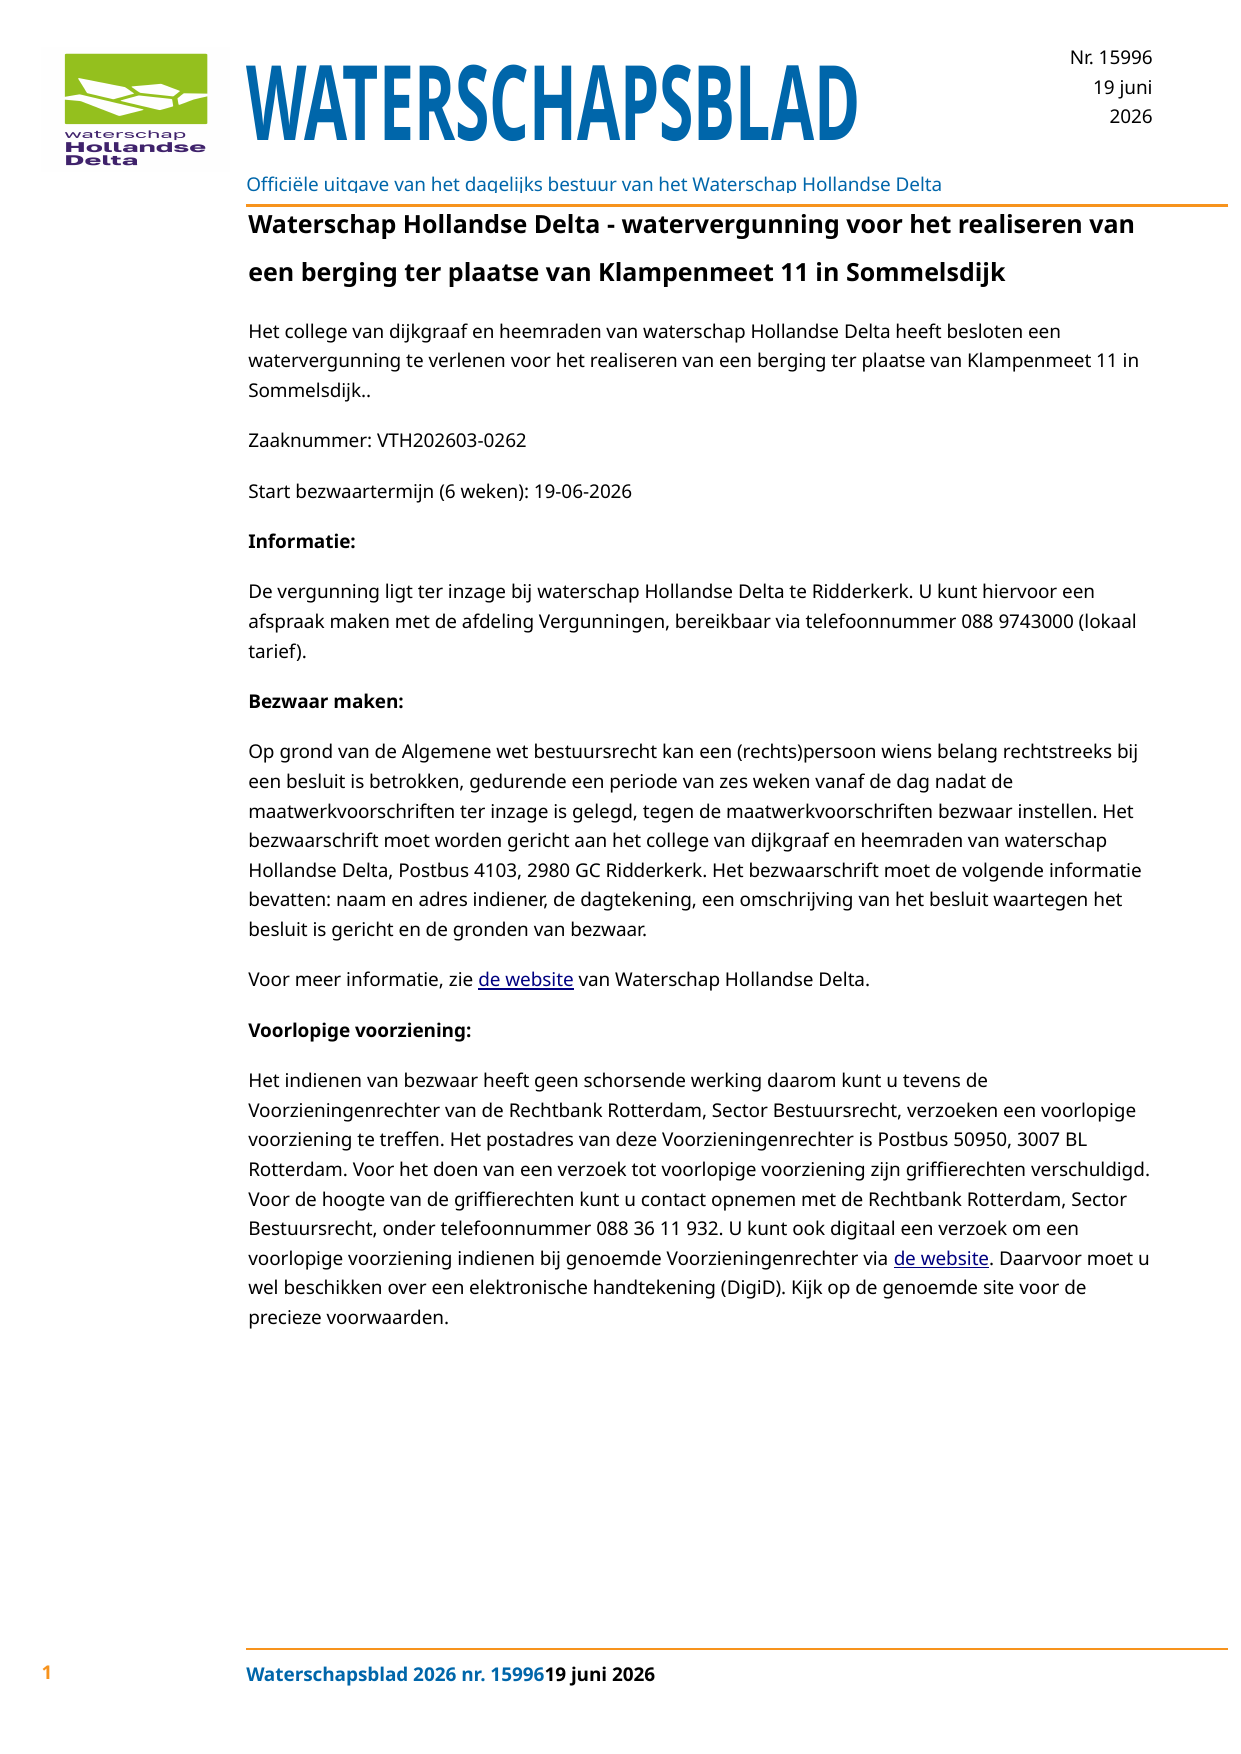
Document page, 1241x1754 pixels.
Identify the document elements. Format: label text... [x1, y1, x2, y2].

text Het college van dijkgraaf en heemraden van waterschap Hollandse Delta heeft besloten een watervergunning te verlenen voor het realiseren van een berging ter plaatse van Klampenmeet 11 in Sommelsdijk.. [248, 318, 1152, 403]
text Zaaknummer: VTH202603-0262 [248, 427, 1152, 453]
text Voorlopige voorziening: [248, 1017, 1152, 1043]
text Bezwaar maken: [248, 688, 1152, 714]
text Op grond van de Algemene wet bestuursrecht kan een (rechts)persoon wiens belang rechtstreeks bij een besluit is betrokken, gedurende een periode van zes weken vanaf de dag nadat de maatwerkvoorschriften ter inzage is gelegd, tegen de maatwerkvoorschriften bezwaar instellen. Het bezwaarschrift moet worden gericht aan het college van dijkgraaf en heemraden van waterschap Hollandse Delta, Postbus 4103, 2980 GC Ridderkerk. Het bezwaarschrift moet de volgende informatie bevatten: naam en adres indiener, de dagtekening, een omschrijving van het besluit waartegen het besluit is gericht en de gronden van bezwaar. [248, 739, 1152, 942]
picture [41, 47, 231, 172]
text Voor meer informatie, zie de website van Waterschap Hollandse Delta. [248, 967, 1152, 992]
text Start bezwaartermijn (6 weken): 19-06-2026 [248, 478, 1152, 504]
text Informatie: [248, 528, 1152, 554]
text De vergunning ligt ter inzage bij waterschap Hollandse Delta te Ridderkerk. U kunt hiervoor een afspraak maken met de afdeling Vergunningen, bereikbaar via telefoonnummer 088 9743000 (lokaal tarief). [248, 579, 1152, 664]
text Waterschap Hollandse Delta - watervergunning voor het realiseren van een berging ter plaatse van Klampenmeet 11 in Sommelsdijk [248, 207, 1152, 288]
text Het indienen van bezwaar heeft geen schorsende werking daarom kunt u tevens de Voorzieningenrechter van de Rechtbank Rotterdam, Sector Bestuursrecht, verzoeken een voorlopige voorziening te treffen. Het postadres van deze Voorzieningenrechter is Postbus 50950, 3007 BL Rotterdam. Voor het doen van een verzoek tot voorlopige voorziening zijn griffierechten verschuldigd. Voor de hoogte van de griffierechten kunt u contact opnemen met de Rechtbank Rotterdam, Sector Bestuursrecht, onder telefoonnummer 088 36 11 932. U kunt ook digitaal een verzoek om een voorlopige voorziening indienen bij genoemde Voorzieningenrechter via de website. Daarvoor moet u wel beschikken over een elektronische handtekening (DigiD). Kijk op de genoemde site voor de precieze voorwaarden. [248, 1067, 1152, 1330]
